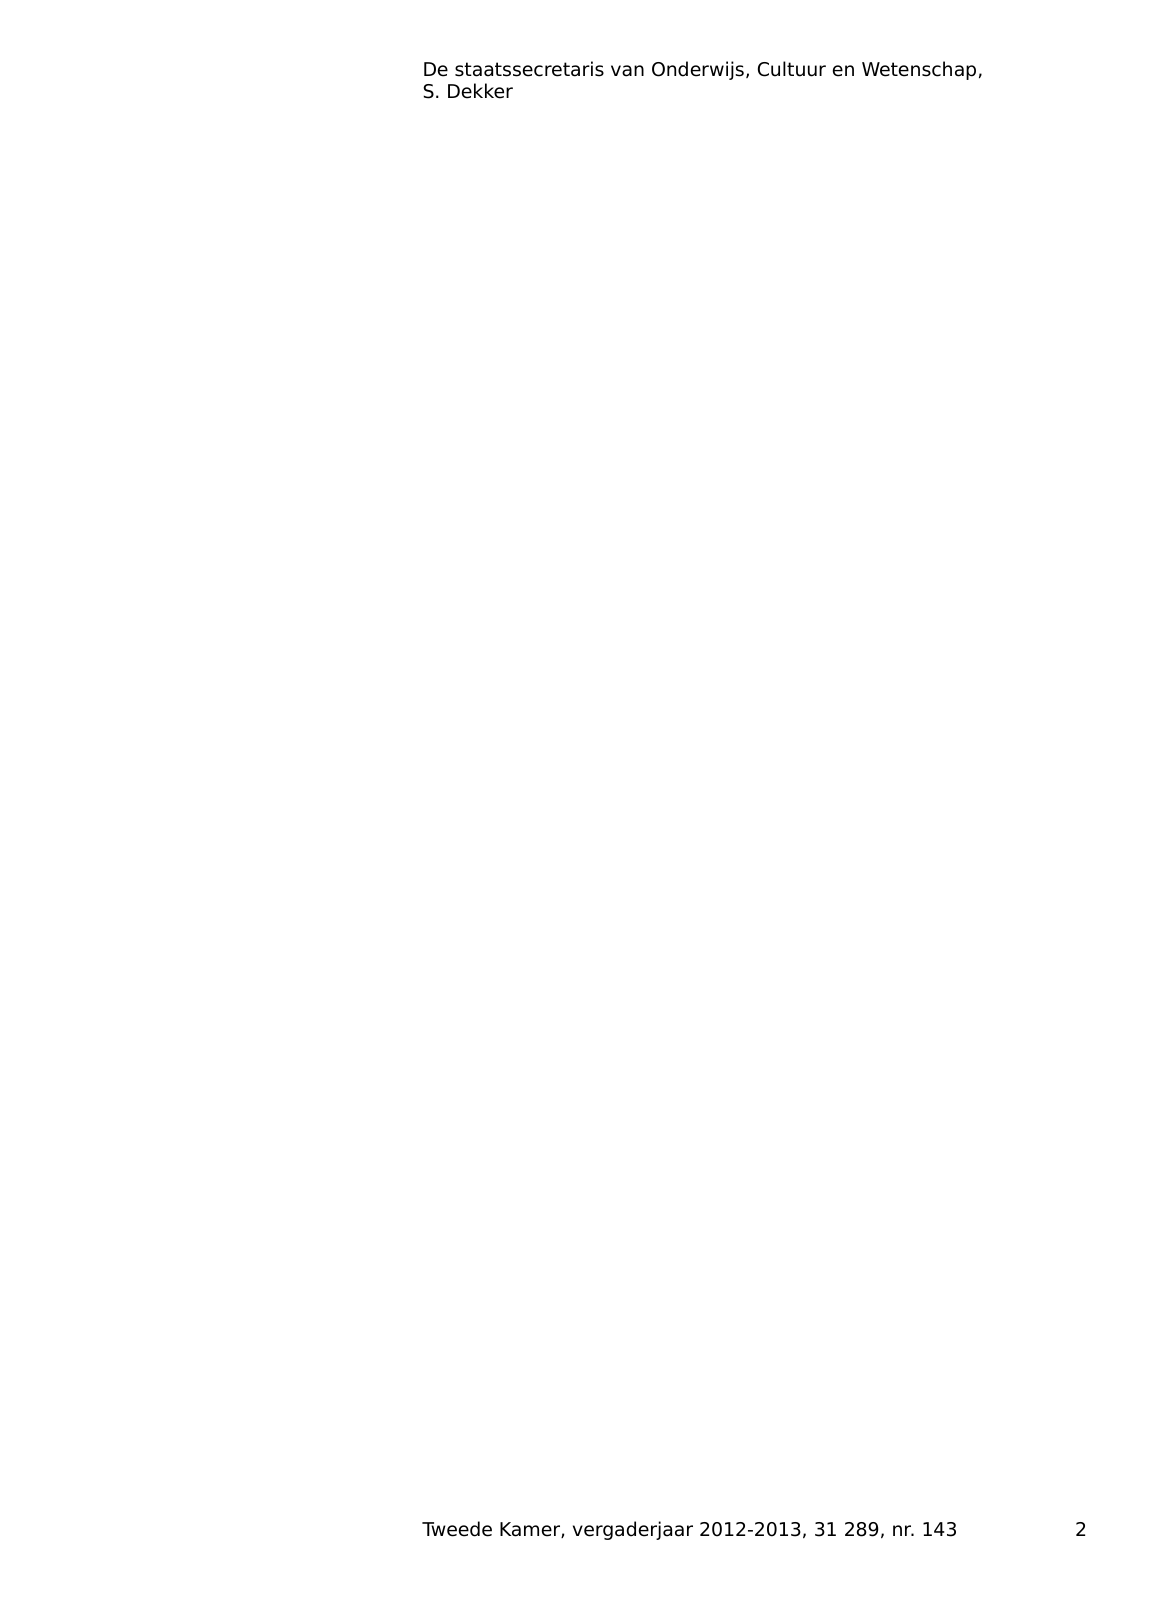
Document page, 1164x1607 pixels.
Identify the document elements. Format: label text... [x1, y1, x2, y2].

text De staatssecretaris van Onderwijs, Cultuur en Wetenschap, S. Dekker [422, 59, 1087, 103]
